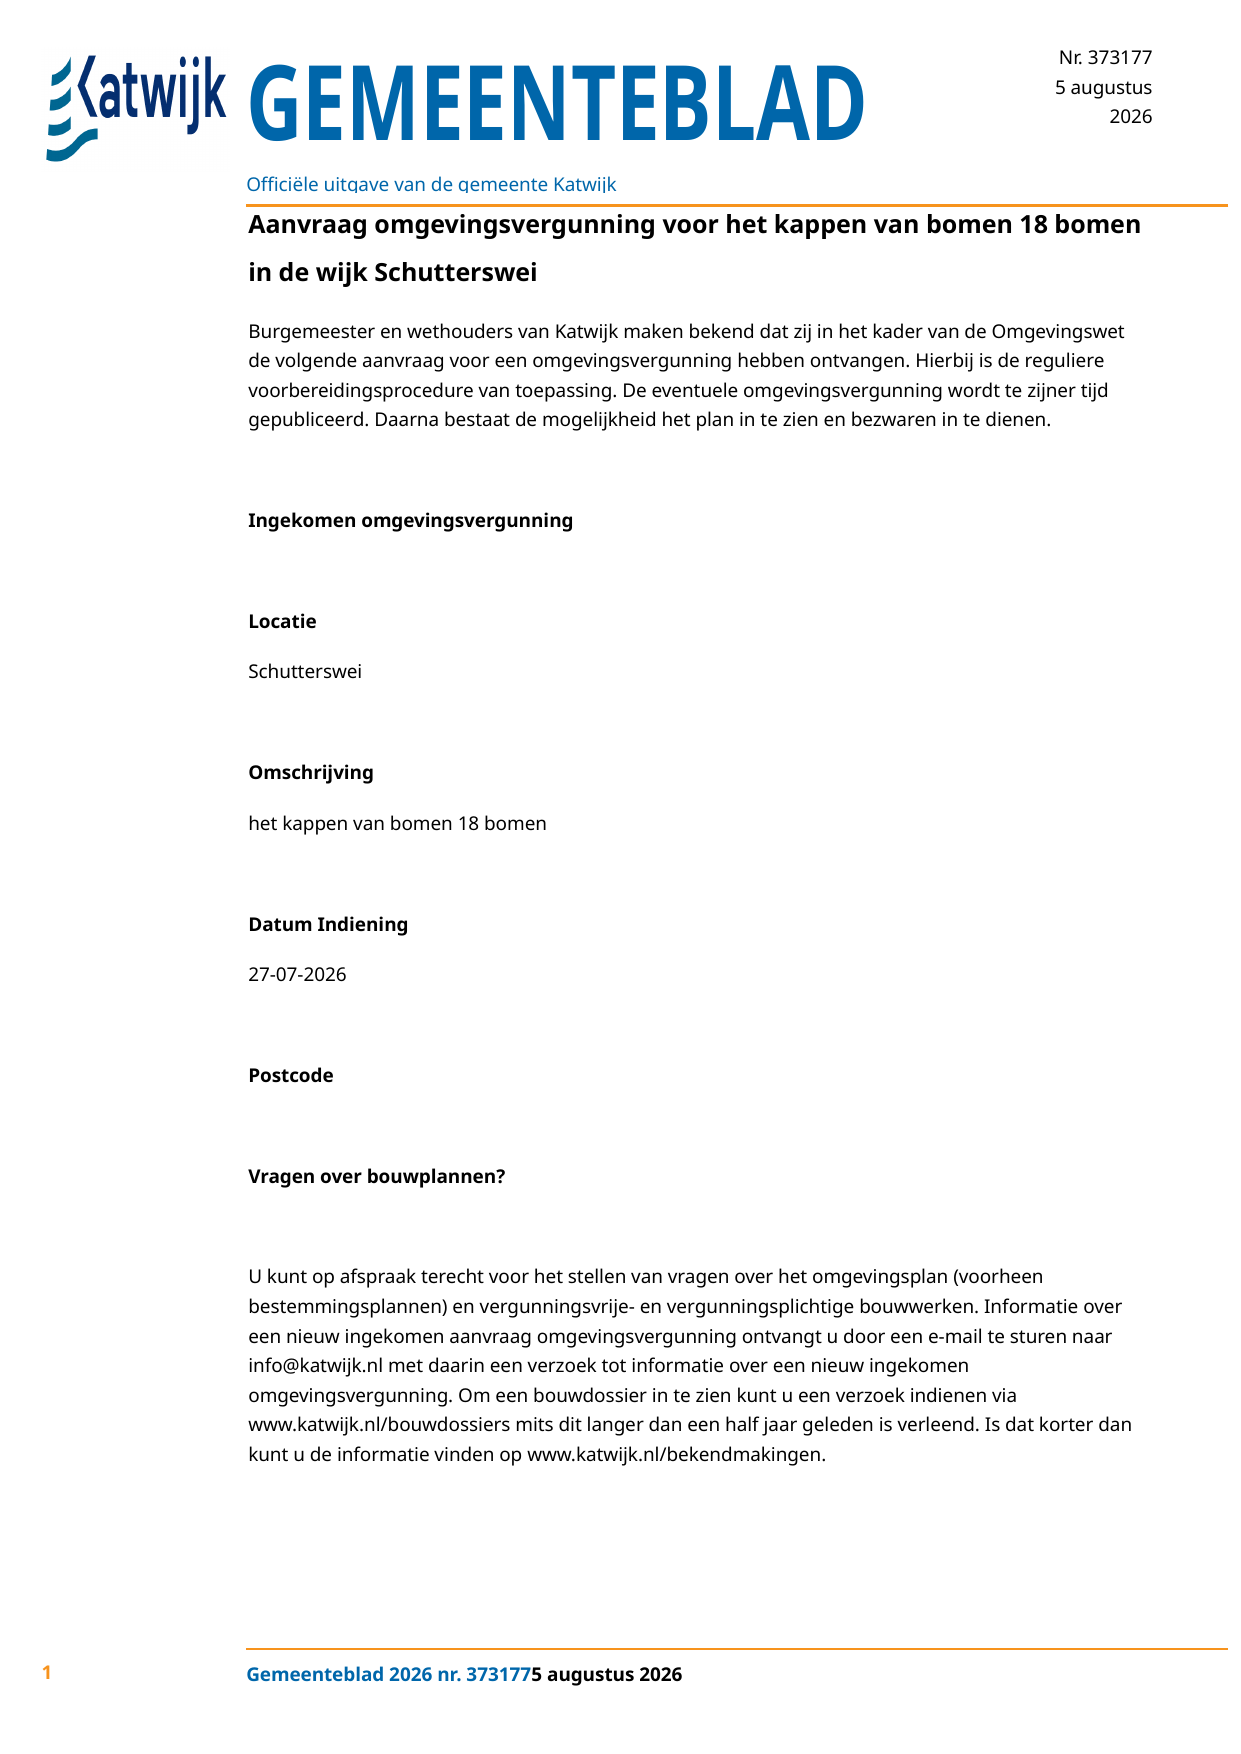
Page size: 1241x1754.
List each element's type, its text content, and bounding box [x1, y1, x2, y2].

text Postcode [248, 1062, 1152, 1088]
text Burgemeester en wethouders van Katwijk maken bekend dat zij in het kader van de Omgevingswet de volgende aanvraag voor een omgevingsvergunning hebben ontvangen. Hierbij is de reguliere voorbereidingsprocedure van toepassing. De eventuele omgevingsvergunning wordt te zijner tijd gepubliceerd. Daarna bestaat de mogelijkheid het plan in te zien en bezwaren in te dienen. [248, 318, 1152, 432]
text Vragen over bouwplannen? [248, 1163, 1152, 1189]
text U kunt op afspraak terecht voor het stellen van vragen over het omgevingsplan (voorheen bestemmingsplannen) en vergunningsvrije- en vergunningsplichtige bouwwerken. Informatie over een nieuw ingekomen aanvraag omgevingsvergunning ontvangt u door een e-mail te sturen naar info@katwijk.nl met daarin een verzoek tot informatie over een nieuw ingekomen omgevingsvergunning. Om een bouwdossier in te zien kunt u een verzoek indienen via www.katwijk.nl/bouwdossiers mits dit langer dan een half jaar geleden is verleend. Is dat korter dan kunt u de informatie vinden op www.katwijk.nl/bekendmakingen. [248, 1264, 1152, 1467]
text Datum Indiening [248, 911, 1152, 937]
text het kappen van bomen 18 bomen [248, 810, 1152, 836]
text Aanvraag omgevingsvergunning voor het kappen van bomen 18 bomen in de wijk Schutterswei [248, 207, 1152, 288]
picture [41, 47, 231, 172]
text Schutterswei [248, 659, 1152, 684]
text Ingekomen omgevingsvergunning [248, 507, 1152, 533]
text Locatie [248, 608, 1152, 634]
text 27-07-2026 [248, 961, 1152, 987]
text Omschrijving [248, 759, 1152, 785]
